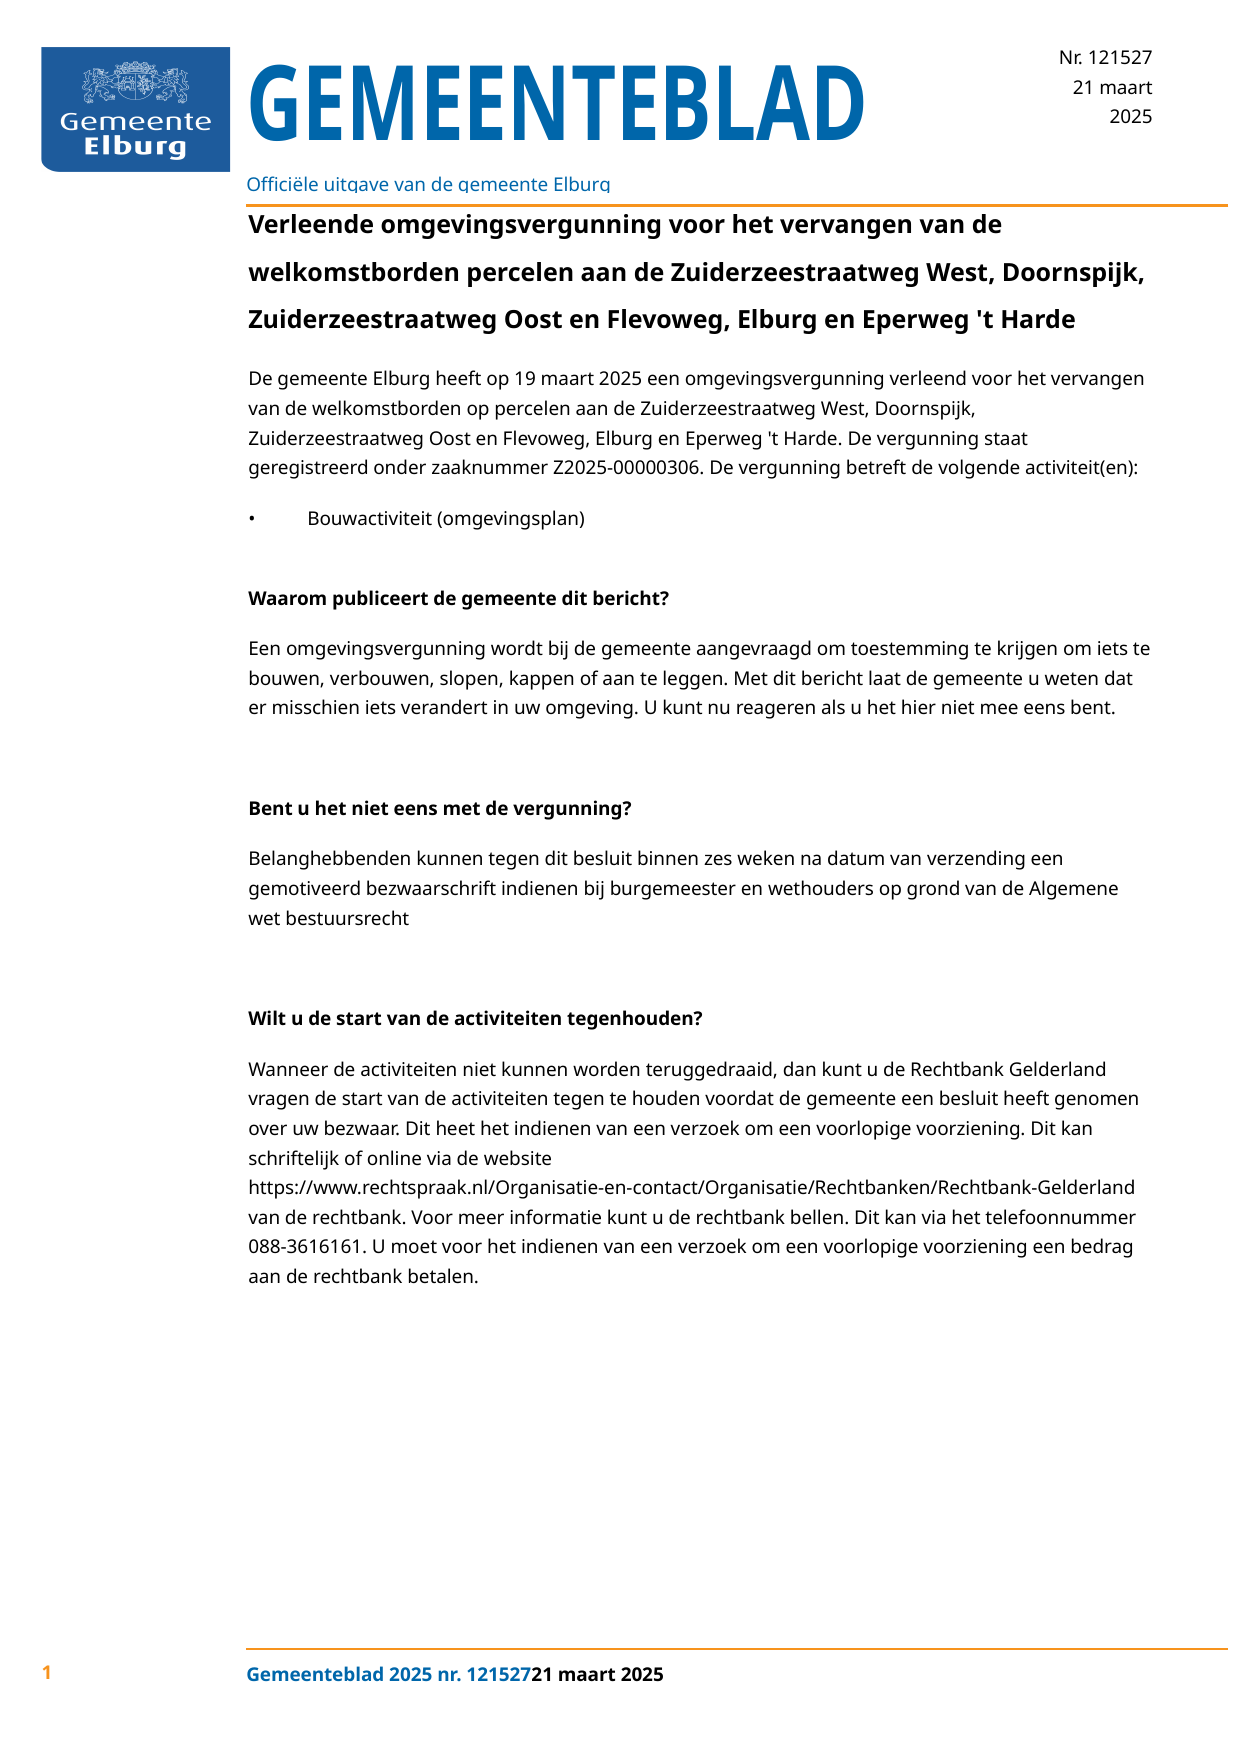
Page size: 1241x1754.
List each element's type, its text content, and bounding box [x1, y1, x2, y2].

text Bent u het niet eens met de vergunning? [248, 795, 1152, 821]
text Waarom publiceert de gemeente dit bericht? [248, 585, 1152, 610]
text Een omgevingsvergunning wordt bij de gemeente aangevraagd om toestemming te krijgen om iets te bouwen, verbouwen, slopen, kappen of aan te leggen. Met dit bericht laat de gemeente u weten dat er misschien iets verandert in uw omgeving. U kunt nu reageren als u het hier niet mee eens bent. [248, 635, 1152, 720]
text Wilt u de start van de activiteiten tegenhouden? [248, 1006, 1152, 1031]
list Bouwactiviteit (omgevingsplan) [248, 505, 1152, 530]
text De gemeente Elburg heeft op 19 maart 2025 een omgevingsvergunning verleend voor het vervangen van de welkomstborden op percelen aan de Zuiderzeestraatweg West, Doornspijk, Zuiderzeestraatweg Oost en Flevoweg, Elburg en Eperweg 't Harde. De vergunning staat geregistreerd onder zaaknummer Z2025-00000306. De vergunning betreft de volgende activiteit(en): [248, 366, 1152, 480]
text Verleende omgevingsvergunning voor het vervangen van de welkomstborden percelen aan de Zuiderzeestraatweg West, Doornspijk, Zuiderzeestraatweg Oost en Flevoweg, Elburg en Eperweg 't Harde [248, 207, 1152, 336]
picture [41, 47, 231, 172]
text Wanneer de activiteiten niet kunnen worden teruggedraaid, dan kunt u de Rechtbank Gelderland vragen de start van de activiteiten tegen te houden voordat de gemeente een besluit heeft genomen over uw bezwaar. Dit heet het indienen van een verzoek om een voorlopige voorziening. Dit kan schriftelijk of online via de website https://www.rechtspraak.nl/Organisatie-en-contact/Organisatie/Rechtbanken/Rechtbank-Gelderland van de rechtbank. Voor meer informatie kunt u de rechtbank bellen. Dit kan via het telefoonnummer 088-3616161. U moet voor het indienen van een verzoek om een voorlopige voorziening een bedrag aan de rechtbank betalen. [248, 1056, 1152, 1289]
text Belanghebbenden kunnen tegen dit besluit binnen zes weken na datum van verzending een gemotiveerd bezwaarschrift indienen bij burgemeester en wethouders op grond van de Algemene wet bestuursrecht [248, 846, 1152, 930]
